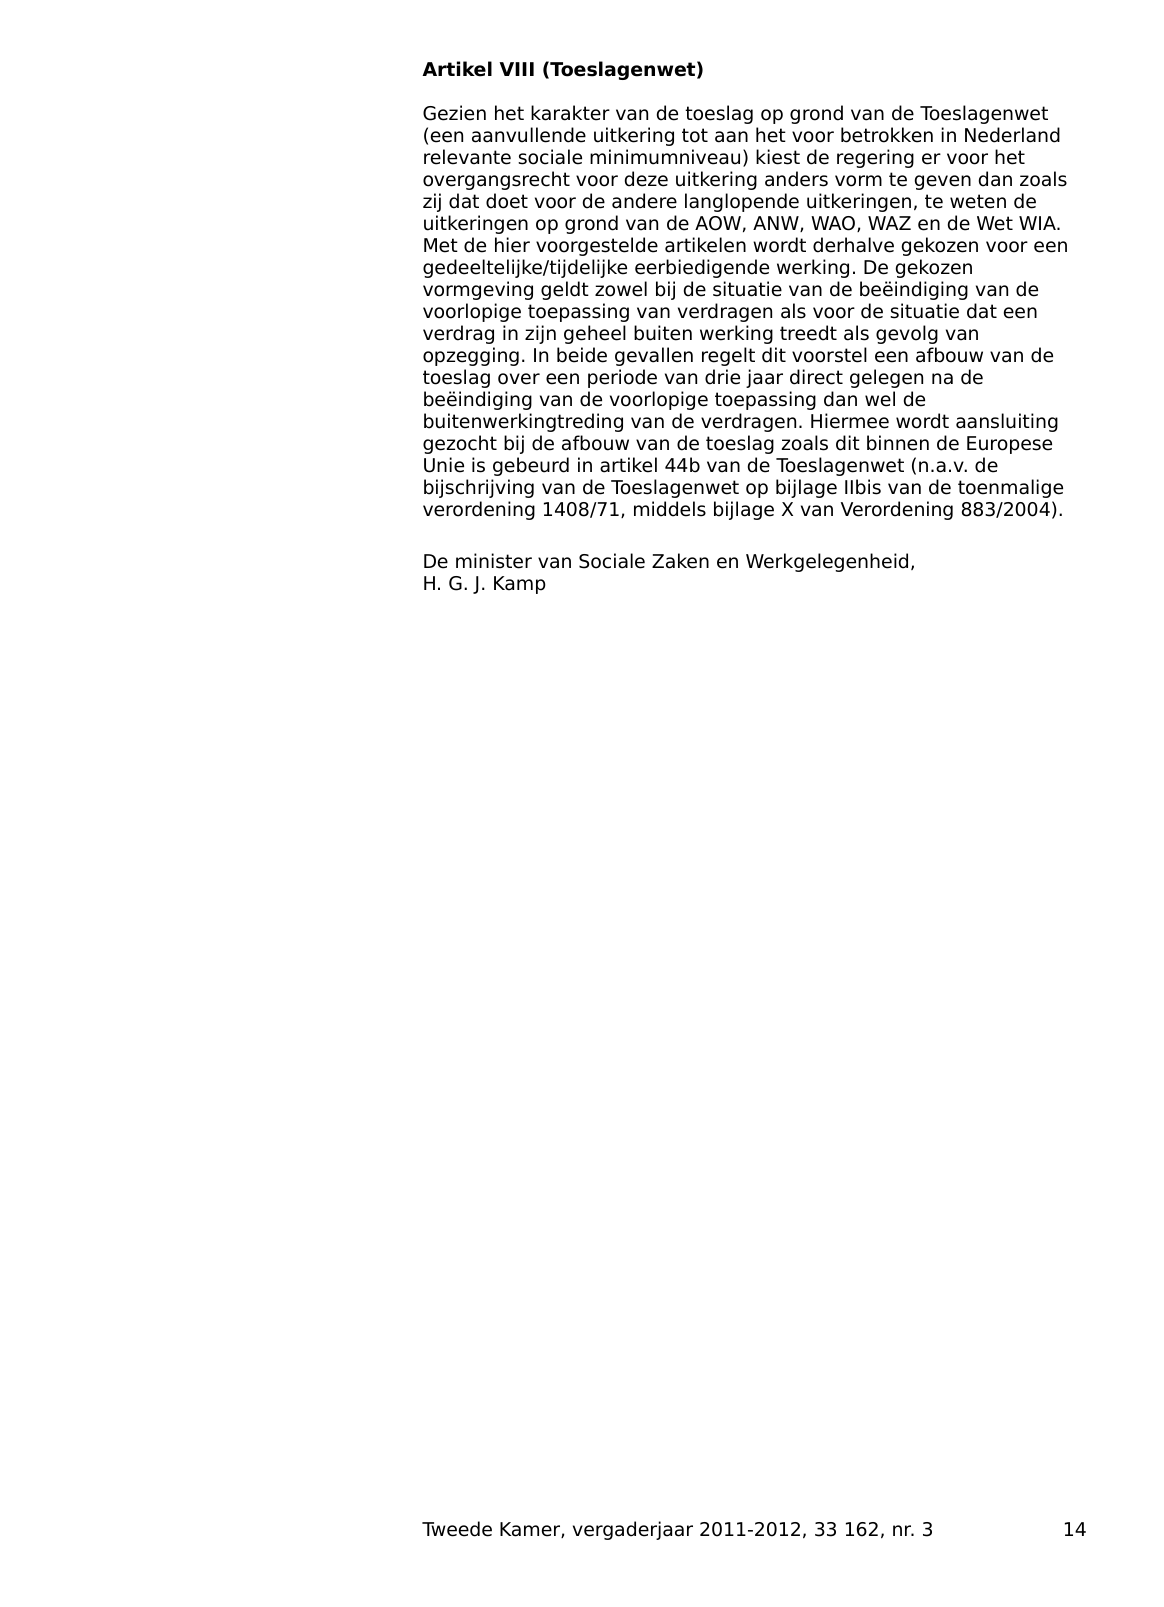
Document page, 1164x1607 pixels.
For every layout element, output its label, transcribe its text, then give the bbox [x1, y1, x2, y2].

subtitle Artikel VIII (Toeslagenwet) [422, 59, 1087, 81]
text De minister van Sociale Zaken en Werkgelegenheid, H. G. J. Kamp [422, 551, 1087, 595]
text Gezien het karakter van de toeslag op grond van de Toeslagenwet (een aanvullende uitkering tot aan het voor betrokken in Nederland relevante sociale minimumniveau) kiest de regering er voor het overgangsrecht voor deze uitkering anders vorm te geven dan zoals zij dat doet voor de andere langlopende uitkeringen, te weten de uitkeringen op grond van de AOW, ANW, WAO, WAZ en de Wet WIA. Met de hier voorgestelde artikelen wordt derhalve gekozen voor een gedeeltelijke/tijdelijke eerbiedigende werking. De gekozen vormgeving geldt zowel bij de situatie van de beëindiging van de voorlopige toepassing van verdragen als voor de situatie dat een verdrag in zijn geheel buiten werking treedt als gevolg van opzegging. In beide gevallen regelt dit voorstel een afbouw van de toeslag over een periode van drie jaar direct gelegen na de beëindiging van de voorlopige toepassing dan wel de buitenwerkingtreding van de verdragen. Hiermee wordt aansluiting gezocht bij de afbouw van de toeslag zoals dit binnen de Europese Unie is gebeurd in artikel 44b van de Toeslagenwet (n.a.v. de bijschrijving van de Toeslagenwet op bijlage IIbis van de toenmalige verordening 1408/71, middels bijlage X van Verordening 883/2004). [422, 103, 1087, 521]
